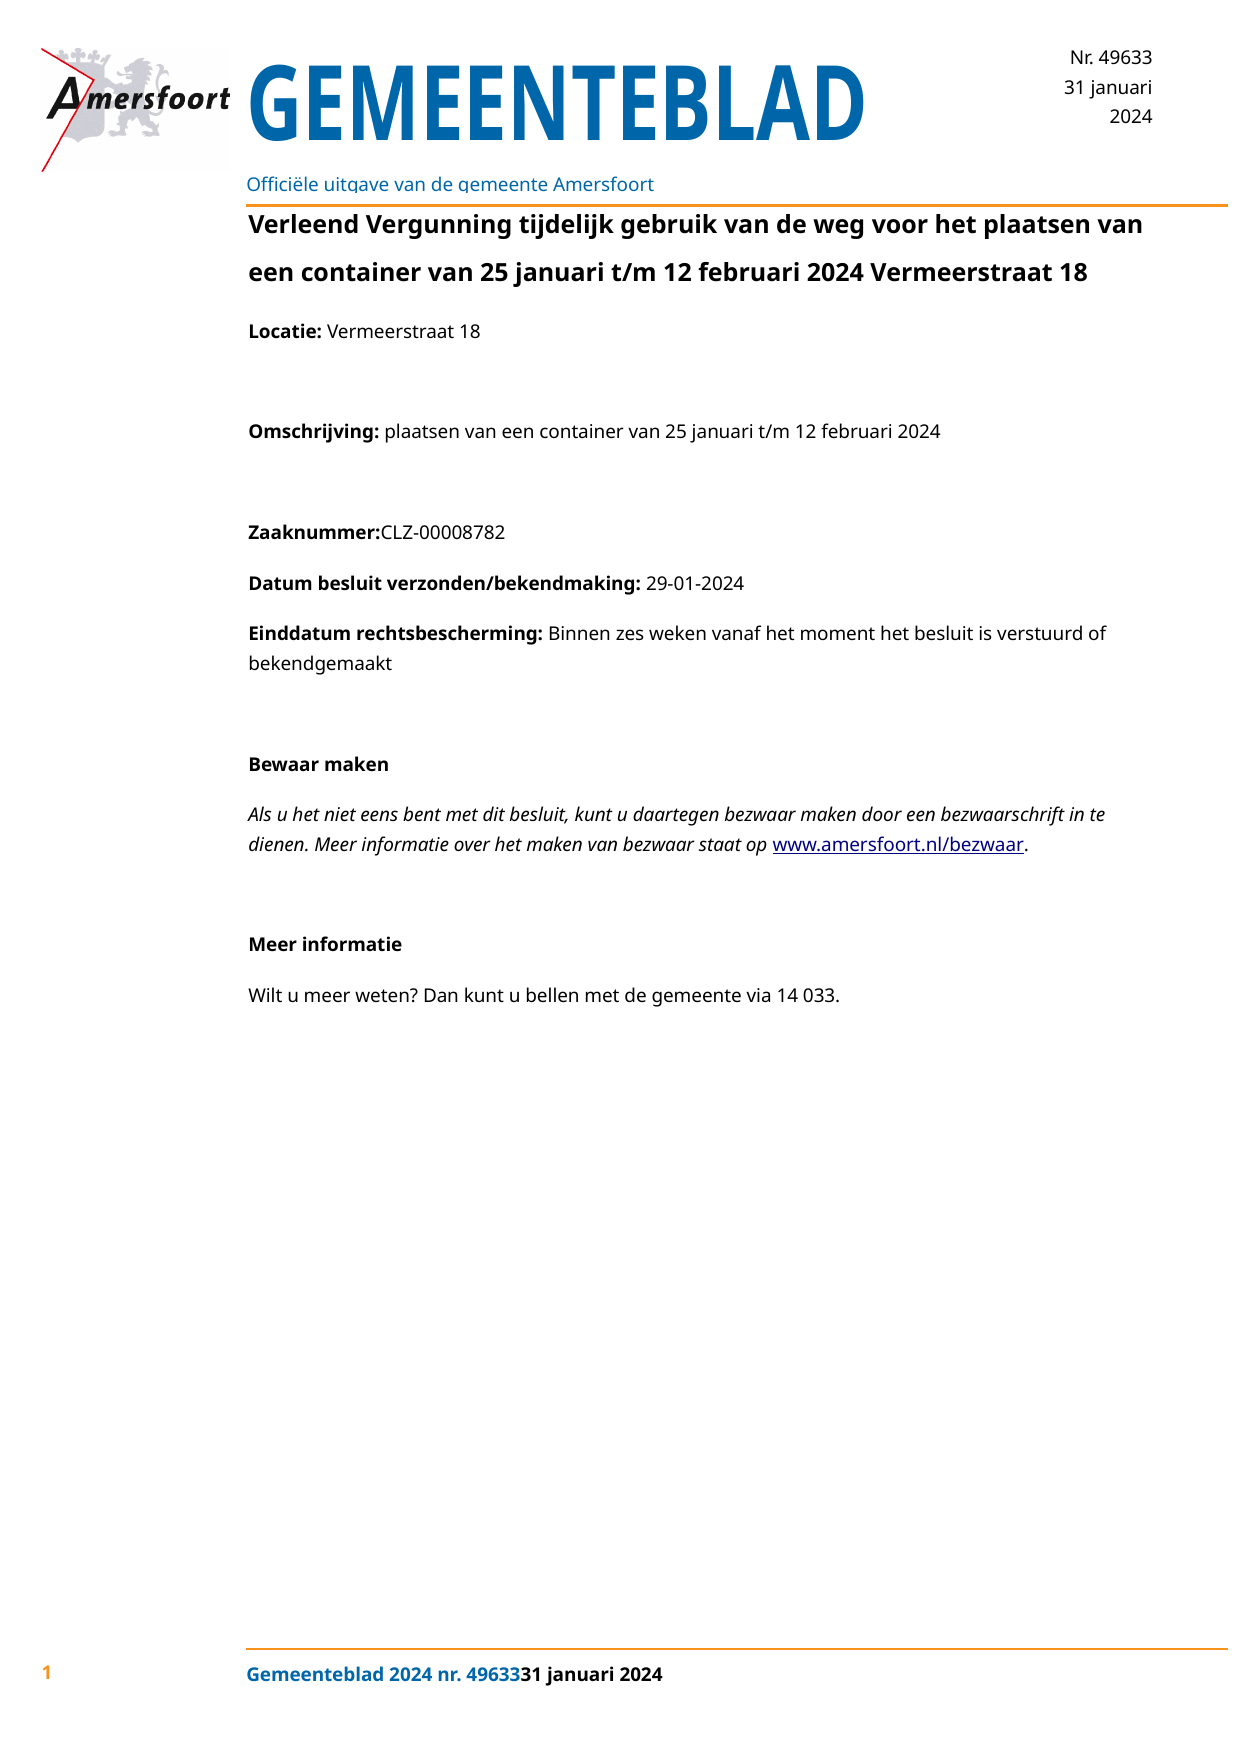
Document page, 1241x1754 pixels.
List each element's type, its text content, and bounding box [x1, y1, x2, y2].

text Omschrijving: plaatsen van een container van 25 januari t/m 12 februari 2024 [248, 419, 1152, 444]
text Verleend Vergunning tijdelijk gebruik van de weg voor het plaatsen van een container van 25 januari t/m 12 februari 2024 Vermeerstraat 18 [248, 207, 1152, 288]
text Als u het niet eens bent met dit besluit, kunt u daartegen bezwaar maken door een bezwaarschrift in te dienen. Meer informatie over het maken van bezwaar staat op www.amersfoort.nl/bezwaar. [248, 801, 1152, 857]
text Wilt u meer weten? Dan kunt u bellen met de gemeente via 14 033. [248, 982, 1152, 1008]
text Zaaknummer:CLZ-00008782 [248, 519, 1152, 545]
picture [41, 47, 231, 172]
text Einddatum rechtsbescherming: Binnen zes weken vanaf het moment het besluit is verstuurd of bekendgemaakt [248, 620, 1152, 676]
text Locatie: Vermeerstraat 18 [248, 318, 1152, 344]
text Datum besluit verzonden/bekendmaking: 29-01-2024 [248, 570, 1152, 596]
text Meer informatie [248, 932, 1152, 957]
text Bewaar maken [248, 751, 1152, 777]
